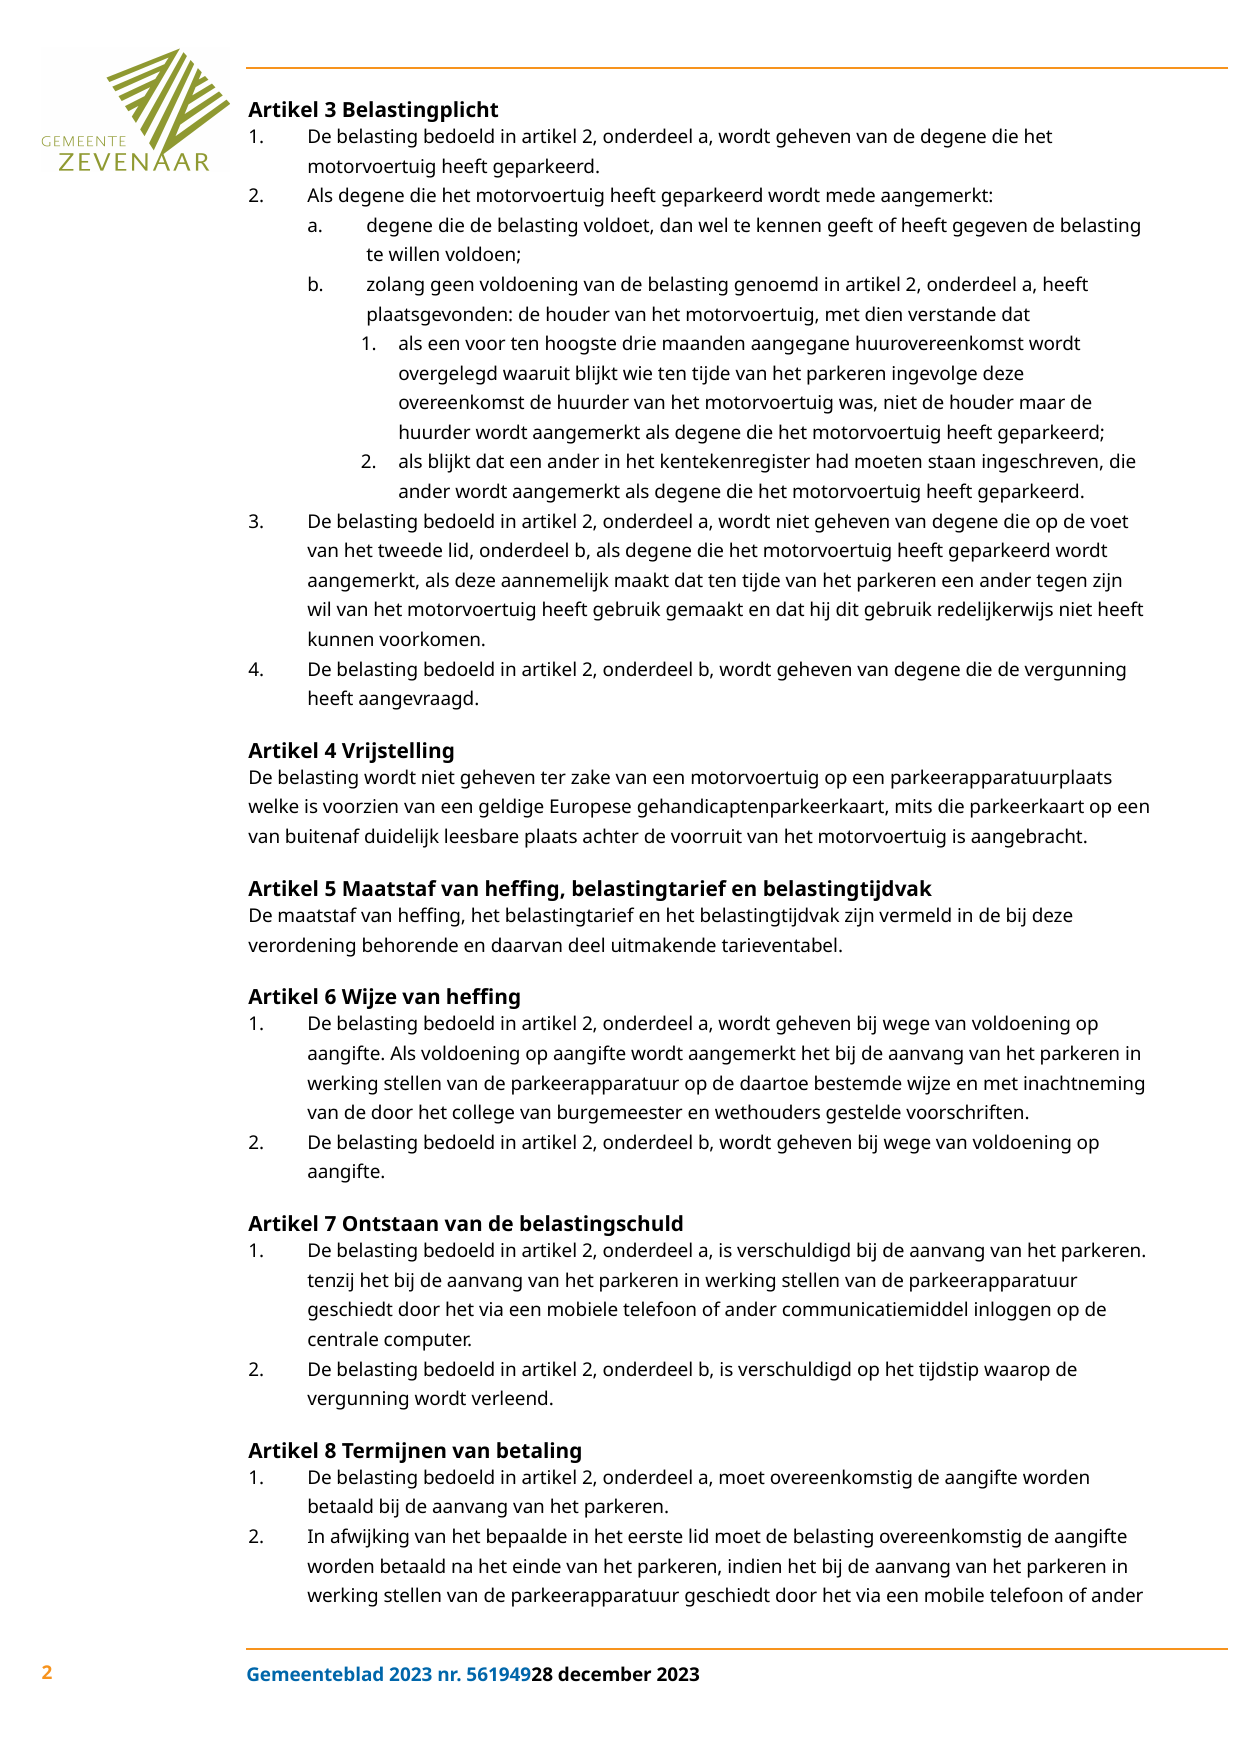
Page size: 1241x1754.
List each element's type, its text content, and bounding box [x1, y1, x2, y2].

list degene die de belasting voldoet, dan wel te kennen geeft of heeft gegeven de belasting te willen voldoen; [307, 212, 1152, 267]
list zolang geen voldoening van de belasting genoemd in artikel 2, onderdeel a, heeft plaatsgevonden: de houder van het motorvoertuig, met dien verstande dat [307, 271, 1152, 326]
text Artikel 3 Belastingplicht [248, 95, 1152, 123]
list De belasting bedoeld in artikel 2, onderdeel b, wordt geheven bij wege van voldoening op aangifte. [248, 1129, 1152, 1184]
list als blijkt dat een ander in het kentekenregister had moeten staan ingeschreven, die ander wordt aangemerkt als degene die het motorvoertuig heeft geparkeerd. [361, 449, 1152, 504]
list De belasting bedoeld in artikel 2, onderdeel a, wordt geheven bij wege van voldoening op aangifte. Als voldoening op aangifte wordt aangemerkt het bij de aanvang van het parkeren in werking stellen van de parkeerapparatuur op de daartoe bestemde wijze en met inachtneming van de door het college van burgemeester en wethouders gestelde voorschriften. [248, 1011, 1152, 1125]
list Als degene die het motorvoertuig heeft geparkeerd wordt mede aangemerkt: [248, 182, 1152, 208]
list De belasting bedoeld in artikel 2, onderdeel a, moet overeenkomstig de aangifte worden betaald bij de aanvang van het parkeren. [248, 1464, 1152, 1519]
picture [41, 47, 231, 172]
list De belasting bedoeld in artikel 2, onderdeel b, wordt geheven van degene die de vergunning heeft aangevraagd. [248, 656, 1152, 711]
list De belasting bedoeld in artikel 2, onderdeel b, is verschuldigd op het tijdstip waarop de vergunning wordt verleend. [248, 1356, 1152, 1411]
text Artikel 8 Termijnen van betaling [248, 1436, 1152, 1464]
text Artikel 7 Ontstaan van de belastingschuld [248, 1209, 1152, 1237]
list In afwijking van het bepaalde in het eerste lid moet de belasting overeenkomstig de aangifte worden betaald na het einde van het parkeren, indien het bij de aanvang van het parkeren in werking stellen van de parkeerapparatuur geschiedt door het via een mobile telefoon of ander [248, 1523, 1152, 1608]
text Artikel 5 Maatstaf van heffing, belastingtarief en belastingtijdvak [248, 874, 1152, 902]
list De belasting bedoeld in artikel 2, onderdeel a, is verschuldigd bij de aanvang van het parkeren. tenzij het bij de aanvang van het parkeren in werking stellen van de parkeerapparatuur geschiedt door het via een mobiele telefoon of ander communicatiemiddel inloggen op de centrale computer. [248, 1237, 1152, 1352]
text Artikel 4 Vrijstelling [248, 736, 1152, 764]
list als een voor ten hoogste drie maanden aangegane huurovereenkomst wordt overgelegd waaruit blijkt wie ten tijde van het parkeren ingevolge deze overeenkomst de huurder van het motorvoertuig was, niet de houder maar de huurder wordt aangemerkt als degene die het motorvoertuig heeft geparkeerd; [361, 330, 1152, 445]
text Artikel 6 Wijze van heffing [248, 982, 1152, 1011]
text De maatstaf van heffing, het belastingtarief en het belastingtijdvak zijn vermeld in de bij deze verordening behorende en daarvan deel uitmakende tarieventabel. [248, 902, 1152, 957]
text De belasting wordt niet geheven ter zake van een motorvoertuig op een parkeerapparatuurplaats welke is voorzien van een geldige Europese gehandicaptenparkeerkaart, mits die parkeerkaart op een van buitenaf duidelijk leesbare plaats achter de voorruit van het motorvoertuig is aangebracht. [248, 764, 1152, 849]
list De belasting bedoeld in artikel 2, onderdeel a, wordt niet geheven van degene die op de voet van het tweede lid, onderdeel b, als degene die het motorvoertuig heeft geparkeerd wordt aangemerkt, als deze aannemelijk maakt dat ten tijde van het parkeren een ander tegen zijn wil van het motorvoertuig heeft gebruik gemaakt en dat hij dit gebruik redelijkerwijs niet heeft kunnen voorkomen. [248, 508, 1152, 652]
list De belasting bedoeld in artikel 2, onderdeel a, wordt geheven van de degene die het motorvoertuig heeft geparkeerd. [248, 123, 1152, 178]
